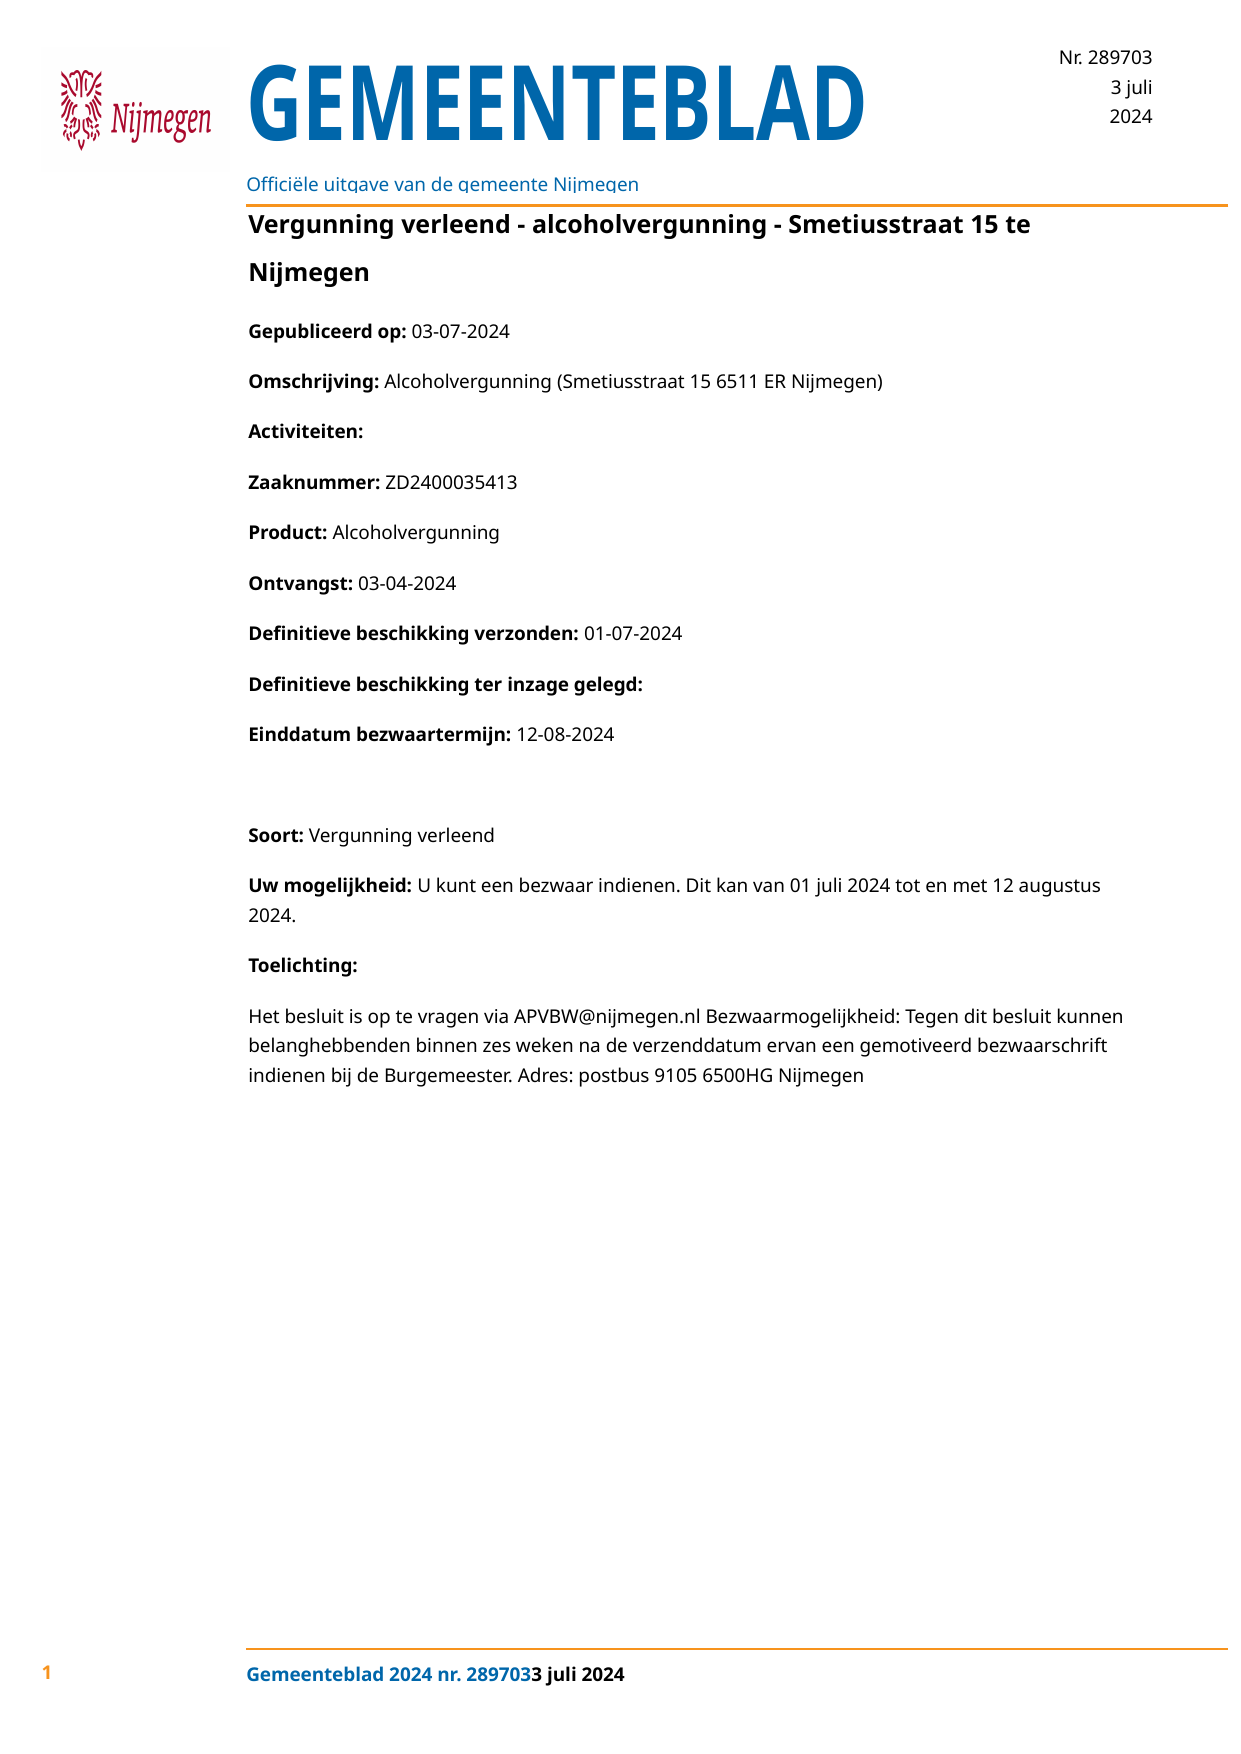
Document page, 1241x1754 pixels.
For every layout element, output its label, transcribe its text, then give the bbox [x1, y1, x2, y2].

text Product: Alcoholvergunning [248, 519, 1152, 545]
text Vergunning verleend - alcoholvergunning - Smetiusstraat 15 te Nijmegen [248, 207, 1152, 288]
text Omschrijving: Alcoholvergunning (Smetiusstraat 15 6511 ER Nijmegen) [248, 368, 1152, 394]
text Activiteiten: [248, 419, 1152, 444]
text Definitieve beschikking verzonden: 01-07-2024 [248, 620, 1152, 646]
text Soort: Vergunning verleend [248, 822, 1152, 848]
text Definitieve beschikking ter inzage gelegd: [248, 671, 1152, 697]
text Toelichting: [248, 952, 1152, 978]
text Gepubliceerd op: 03-07-2024 [248, 318, 1152, 344]
text Het besluit is op te vragen via APVBW@nijmegen.nl Bezwaarmogelijkheid: Tegen dit besluit kunnen belanghebbenden binnen zes weken na de verzenddatum ervan een gemotiveerd bezwaarschrift indienen bij de Burgemeester. Adres: postbus 9105 6500HG Nijmegen [248, 1003, 1152, 1088]
text Ontvangst: 03-04-2024 [248, 570, 1152, 596]
picture [41, 47, 231, 172]
text Zaaknummer: ZD2400035413 [248, 469, 1152, 495]
text Einddatum bezwaartermijn: 12-08-2024 [248, 721, 1152, 747]
text Uw mogelijkheid: U kunt een bezwaar indienen. Dit kan van 01 juli 2024 tot en met 12 augustus 2024. [248, 872, 1152, 928]
